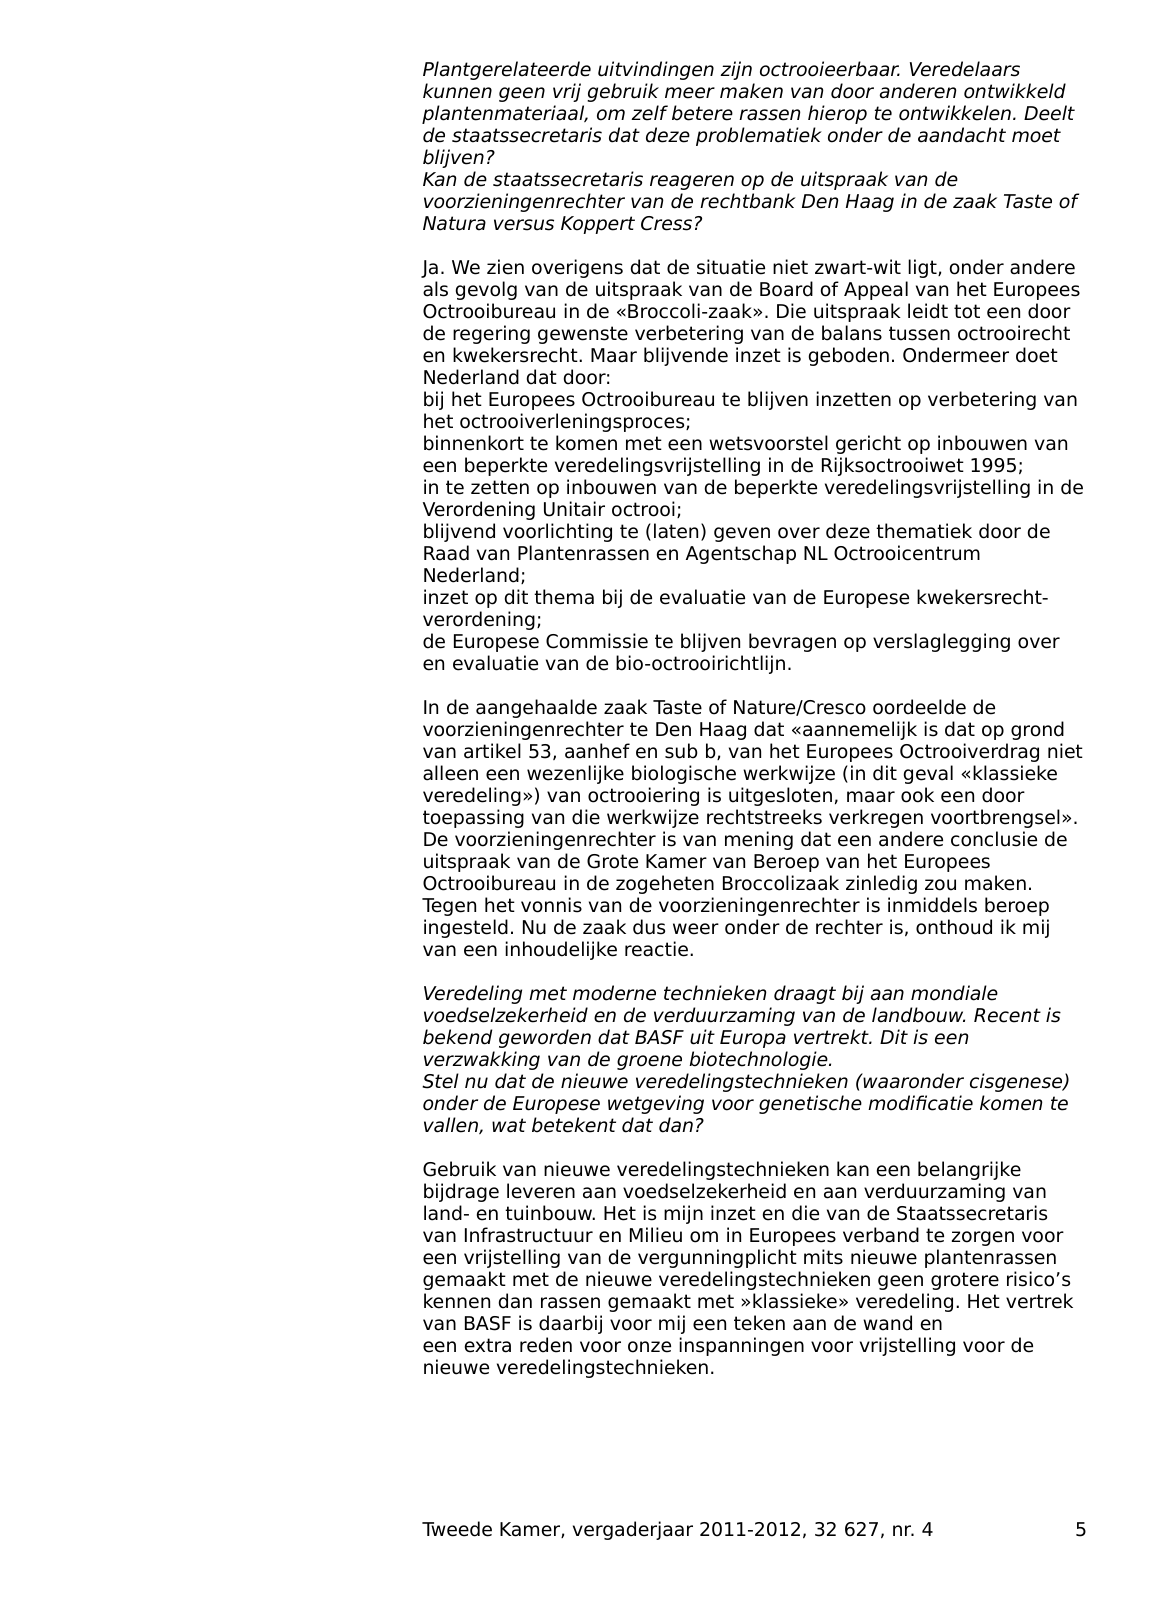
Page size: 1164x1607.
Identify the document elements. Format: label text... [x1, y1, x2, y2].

text de Europese Commissie te blijven bevragen op verslaglegging over en evaluatie van de bio-octrooirichtlijn. [422, 631, 1087, 675]
text Stel nu dat de nieuwe veredelingstechnieken (waaronder cisgenese) onder de Europese wetgeving voor genetische modificatie komen te vallen, wat betekent dat dan? [422, 1071, 1087, 1137]
text Veredeling met moderne technieken draagt bij aan mondiale voedselzekerheid en de verduurzaming van de landbouw. Recent is bekend geworden dat BASF uit Europa vertrekt. Dit is een verzwakking van de groene biotechnologie. [422, 983, 1087, 1071]
text bij het Europees Octrooibureau te blijven inzetten op verbetering van het octrooiverleningsproces; [422, 389, 1087, 433]
text inzet op dit thema bij de evaluatie van de Europese kwekersrecht-verordening; [422, 587, 1087, 631]
text Kan de staatssecretaris reageren op de uitspraak van de voorzieningenrechter van de rechtbank Den Haag in de zaak Taste of Natura versus Koppert Cress? [422, 169, 1087, 235]
text Plantgerelateerde uitvindingen zijn octrooieerbaar. Veredelaars kunnen geen vrij gebruik meer maken van door anderen ontwikkeld plantenmateriaal, om zelf betere rassen hierop te ontwikkelen. Deelt de staatssecretaris dat deze problematiek onder de aandacht moet blijven? [422, 59, 1087, 169]
text In de aangehaalde zaak Taste of Nature/Cresco oordeelde de voorzieningenrechter te Den Haag dat «aannemelijk is dat op grond van artikel 53, aanhef en sub b, van het Europees Octrooiverdrag niet alleen een wezenlijke biologische werkwijze (in dit geval «klassieke veredeling») van octrooiering is uitgesloten, maar ook een door toepassing van die werkwijze rechtstreeks verkregen voortbrengsel». De voorzieningenrechter is van mening dat een andere conclusie de uitspraak van de Grote Kamer van Beroep van het Europees Octrooibureau in de zogeheten Broccolizaak zinledig zou maken. [422, 697, 1087, 895]
text Ja. We zien overigens dat de situatie niet zwart-wit ligt, onder andere als gevolg van de uitspraak van de Board of Appeal van het Europees Octrooibureau in de «Broccoli-zaak». Die uitspraak leidt tot een door de regering gewenste verbetering van de balans tussen octrooirecht en kwekersrecht. Maar blijvende inzet is geboden. Ondermeer doet Nederland dat door: [422, 257, 1087, 389]
text Tegen het vonnis van de voorzieningenrechter is inmiddels beroep ingesteld. Nu de zaak dus weer onder de rechter is, onthoud ik mij van een inhoudelijke reactie. [422, 895, 1087, 961]
text Gebruik van nieuwe veredelingstechnieken kan een belangrijke bijdrage leveren aan voedselzekerheid en aan verduurzaming van land- en tuinbouw. Het is mijn inzet en die van de Staatssecretaris van Infrastructuur en Milieu om in Europees verband te zorgen voor een vrijstelling van de vergunningplicht mits nieuwe plantenrassen gemaakt met de nieuwe veredelingstechnieken geen grotere risico’s kennen dan rassen gemaakt met »klassieke» veredeling. Het vertrek van BASF is daarbij voor mij een teken aan de wand en een extra reden voor onze inspanningen voor vrijstelling voor de nieuwe veredelingstechnieken. [422, 1159, 1087, 1379]
text binnenkort te komen met een wetsvoorstel gericht op inbouwen van een beperkte veredelingsvrijstelling in de Rijksoctrooiwet 1995; [422, 433, 1087, 477]
text in te zetten op inbouwen van de beperkte veredelingsvrijstelling in de Verordening Unitair octrooi; [422, 477, 1087, 521]
text blijvend voorlichting te (laten) geven over deze thematiek door de Raad van Plantenrassen en Agentschap NL Octrooicentrum Nederland; [422, 521, 1087, 587]
